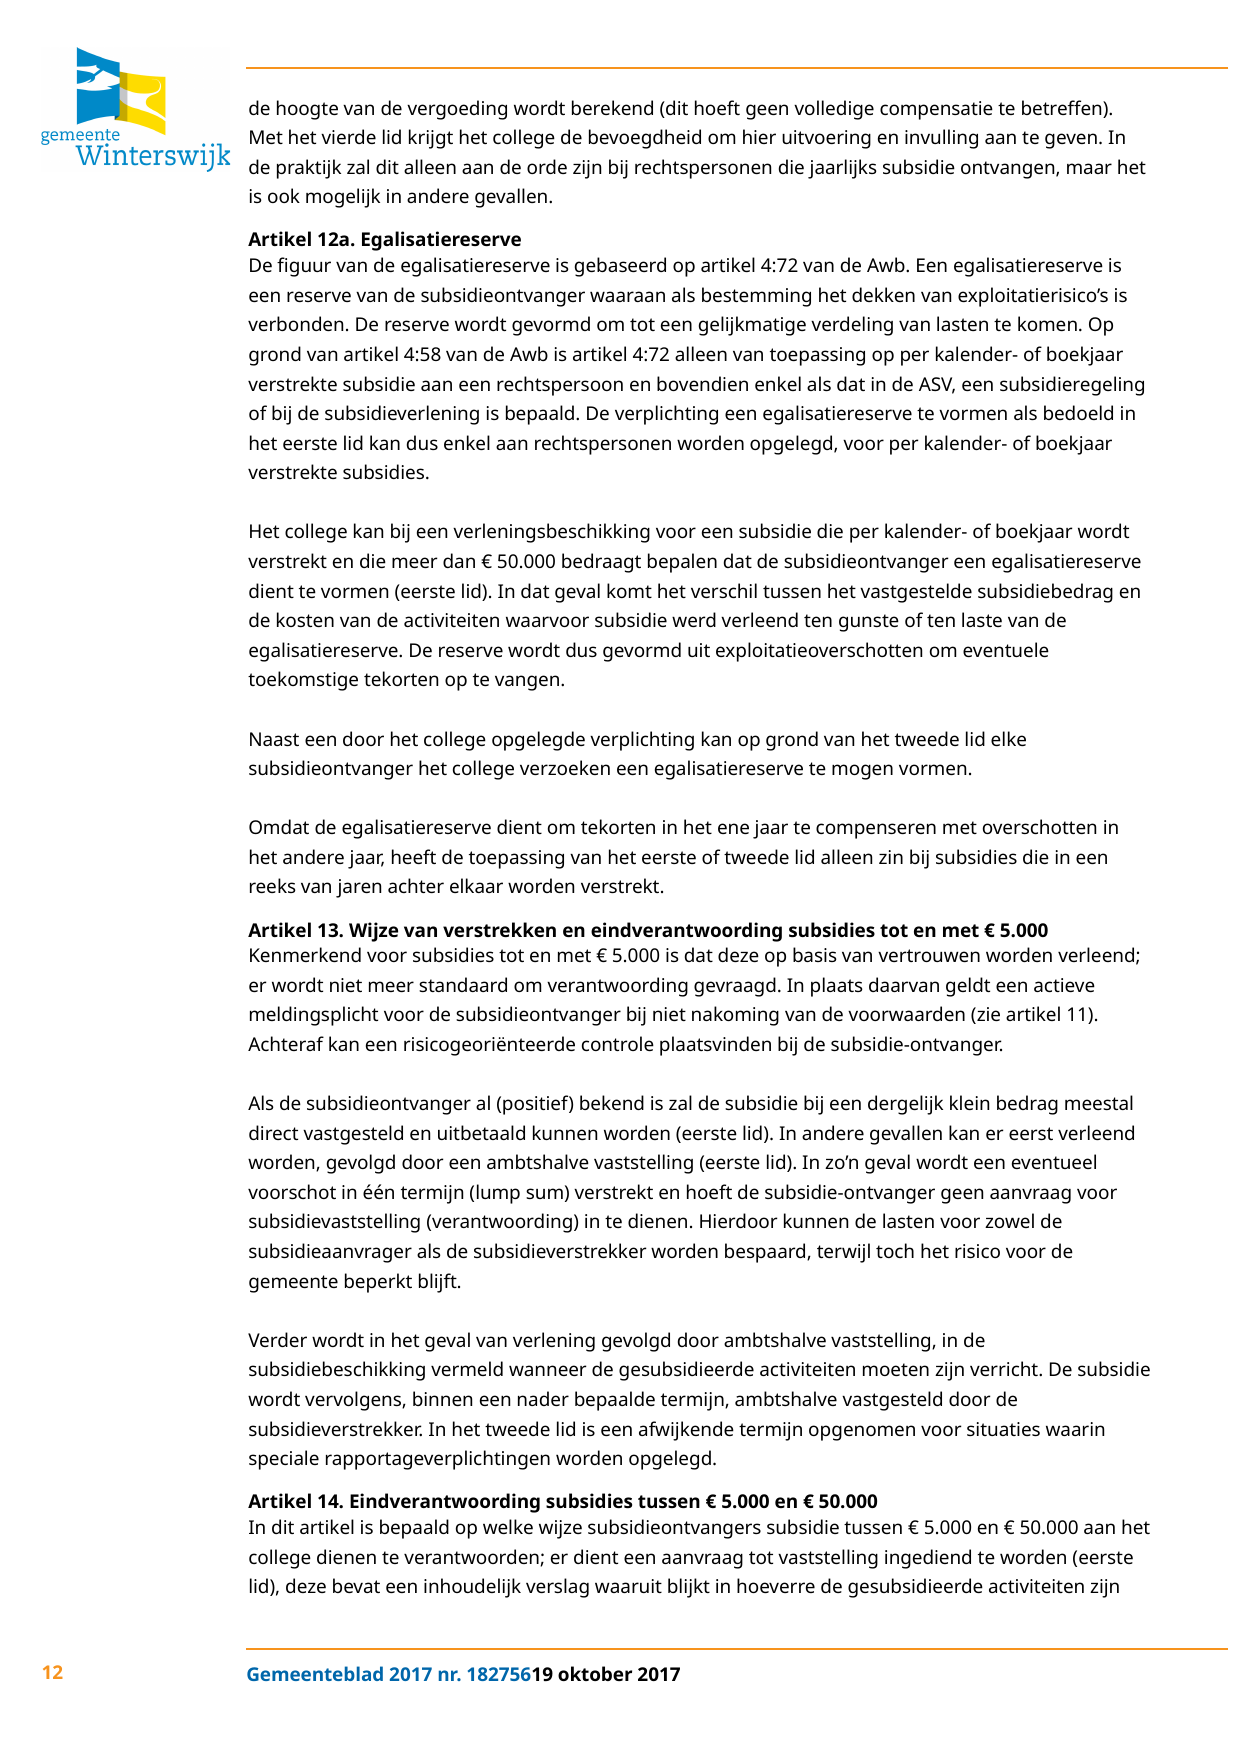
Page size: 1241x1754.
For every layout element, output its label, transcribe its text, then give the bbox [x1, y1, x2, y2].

text In dit artikel is bepaald op welke wijze subsidieontvangers subsidie tussen € 5.000 en € 50.000 aan het college dienen te verantwoorden; er dient een aanvraag tot vaststelling ingediend te worden (eerste lid), deze bevat een inhoudelijk verslag waaruit blijkt in hoeverre de gesubsidieerde activiteiten zijn [248, 1514, 1152, 1599]
text Artikel 13. Wijze van verstrekken en eindverantwoording subsidies tot en met € 5.000 [248, 917, 1152, 942]
text de hoogte van de vergoeding wordt berekend (dit hoeft geen volledige compensatie te betreffen). Met het vierde lid krijgt het college de bevoegdheid om hier uitvoering en invulling aan te geven. In de praktijk zal dit alleen aan de orde zijn bij rechtspersonen die jaarlijks subsidie ontvangen, maar het is ook mogelijk in andere gevallen. [248, 95, 1152, 209]
text Als de subsidieontvanger al (positief) bekend is zal de subsidie bij een dergelijk klein bedrag meestal direct vastgesteld en uitbetaald kunnen worden (eerste lid). In andere gevallen kan er eerst verleend worden, gevolgd door een ambtshalve vaststelling (eerste lid). In zo’n geval wordt een eventueel voorschot in één termijn (lump sum) verstrekt en hoeft de subsidie-ontvanger geen aanvraag voor subsidievaststelling (verantwoording) in te dienen. Hierdoor kunnen de lasten voor zowel de subsidieaanvrager als de subsidieverstrekker worden bespaard, terwijl toch het risico voor de gemeente beperkt blijft. [248, 1090, 1152, 1294]
picture [41, 47, 231, 172]
text Artikel 12a. Egalisatiereserve [248, 227, 1152, 252]
text De figuur van de egalisatiereserve is gebaseerd op artikel 4:72 van de Awb. Een egalisatiereserve is een reserve van de subsidieontvanger waaraan als bestemming het dekken van exploitatierisico’s is verbonden. De reserve wordt gevormd om tot een gelijkmatige verdeling van lasten te komen. Op grond van artikel 4:58 van de Awb is artikel 4:72 alleen van toepassing op per kalender- of boekjaar verstrekte subsidie aan een rechtspersoon en bovendien enkel als dat in de ASV, een subsidieregeling of bij de subsidieverlening is bepaald. De verplichting een egalisatiereserve te vormen als bedoeld in het eerste lid kan dus enkel aan rechtspersonen worden opgelegd, voor per kalender- of boekjaar verstrekte subsidies. [248, 252, 1152, 485]
text Verder wordt in het geval van verlening gevolgd door ambtshalve vaststelling, in de subsidiebeschikking vermeld wanneer de gesubsidieerde activiteiten moeten zijn verricht. De subsidie wordt vervolgens, binnen een nader bepaalde termijn, ambtshalve vastgesteld door de subsidieverstrekker. In het tweede lid is een afwijkende termijn opgenomen voor situaties waarin speciale rapportageverplichtingen worden opgelegd. [248, 1327, 1152, 1471]
text Omdat de egalisatiereserve dient om tekorten in het ene jaar te compenseren met overschotten in het andere jaar, heeft de toepassing van het eerste of tweede lid alleen zin bij subsidies die in een reeks van jaren achter elkaar worden verstrekt. [248, 814, 1152, 899]
picture [225, 153, 231, 162]
text Artikel 14. Eindverantwoording subsidies tussen € 5.000 en € 50.000 [248, 1488, 1152, 1514]
text Kenmerkend voor subsidies tot en met € 5.000 is dat deze op basis van vertrouwen worden verleend; er wordt niet meer standaard om verantwoording gevraagd. In plaats daarvan geldt een actieve meldingsplicht voor de subsidieontvanger bij niet nakoming van de voorwaarden (zie artikel 11). Achteraf kan een risicogeoriënteerde controle plaatsvinden bij de subsidie-ontvanger. [248, 942, 1152, 1057]
text Het college kan bij een verleningsbeschikking voor een subsidie die per kalender- of boekjaar wordt verstrekt en die meer dan € 50.000 bedraagt bepalen dat de subsidieontvanger een egalisatiereserve dient te vormen (eerste lid). In dat geval komt het verschil tussen het vastgestelde subsidiebedrag en de kosten van de activiteiten waarvoor subsidie werd verleend ten gunste of ten laste van de egalisatiereserve. De reserve wordt dus gevormd uit exploitatieoverschotten om eventuele toekomstige tekorten op te vangen. [248, 519, 1152, 692]
text Naast een door het college opgelegde verplichting kan op grond van het tweede lid elke subsidieontvanger het college verzoeken een egalisatiereserve te mogen vormen. [248, 726, 1152, 781]
